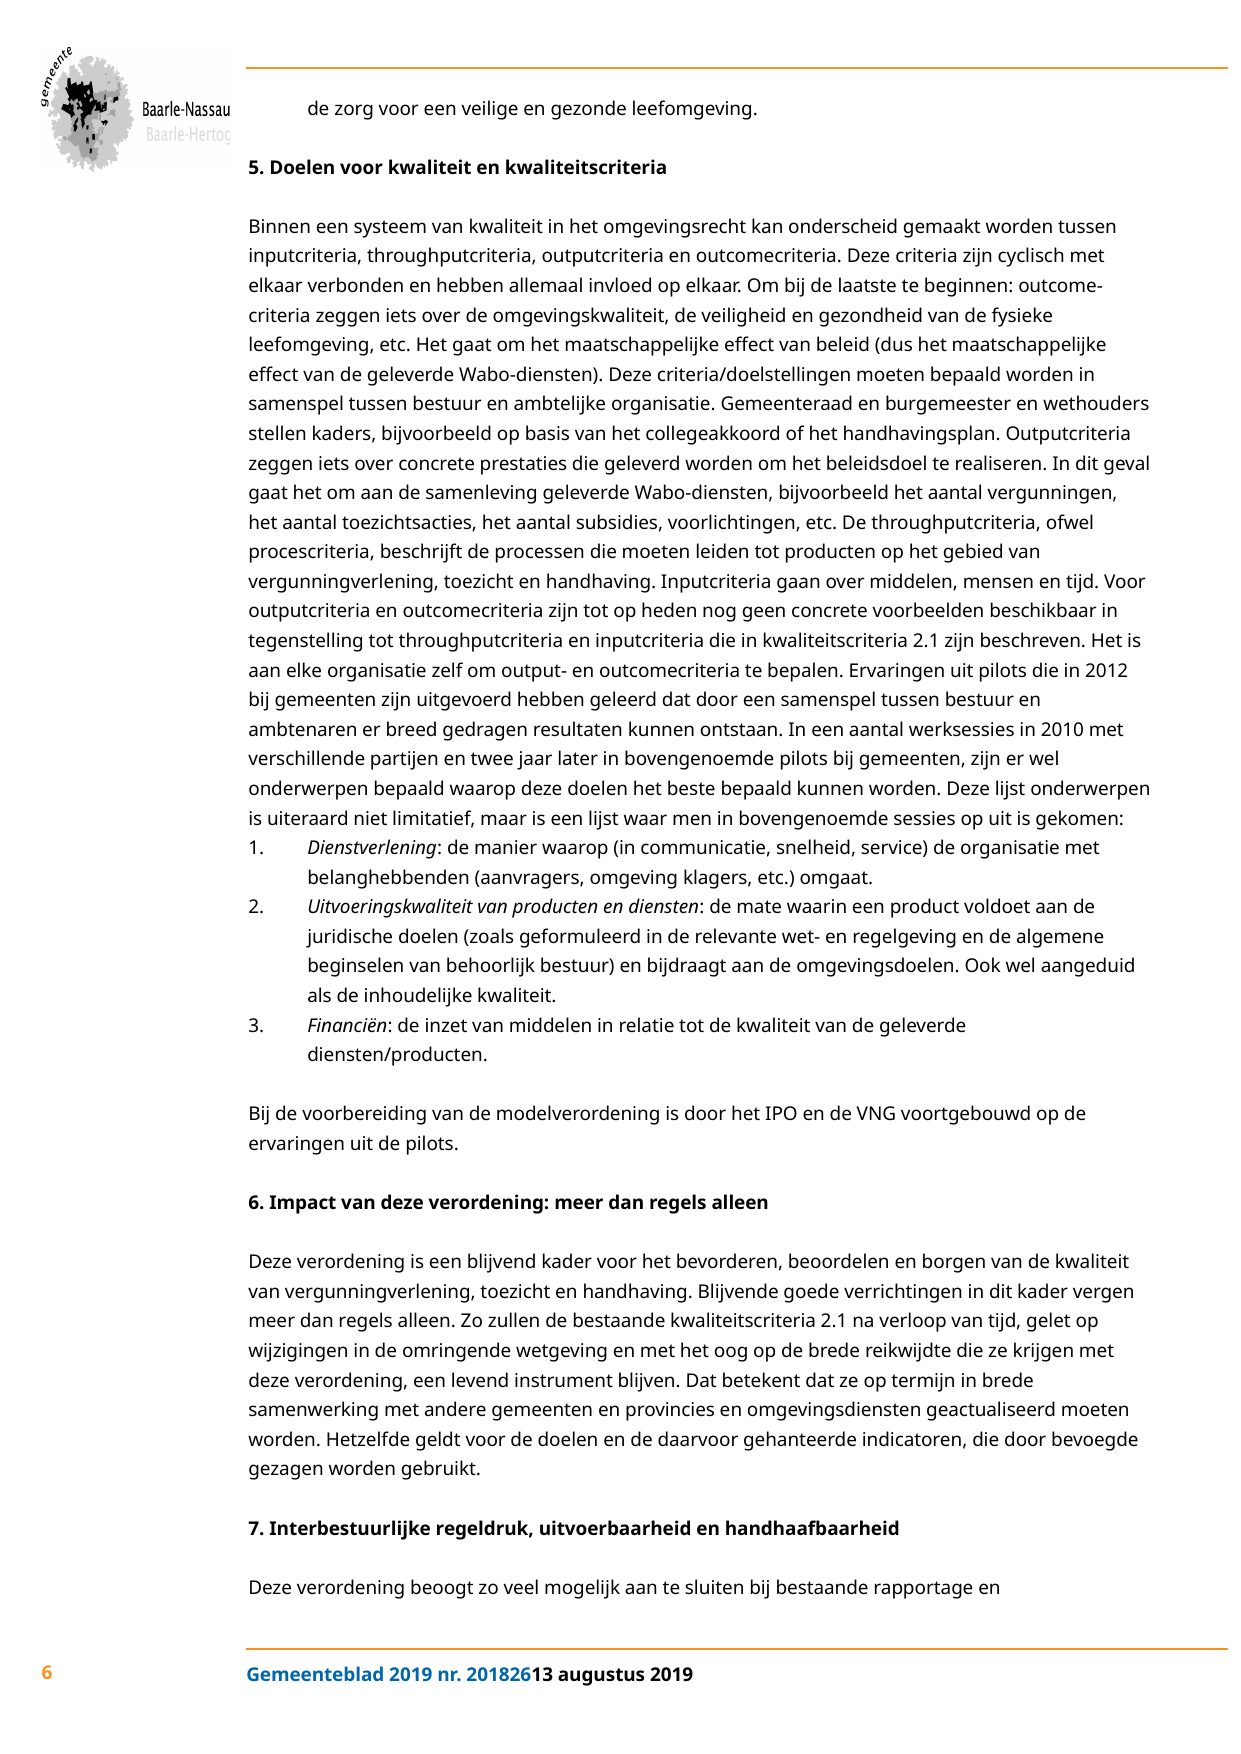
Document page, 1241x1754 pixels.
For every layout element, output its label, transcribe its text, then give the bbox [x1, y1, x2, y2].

list ­Dienstverlening: de manier waarop (in communicatie, snelheid, service) de organisatie met belanghebbenden (aanvragers, omgeving klagers, etc.) omgaat. [248, 834, 1152, 890]
list Financiën: de inzet van middelen in relatie tot de kwaliteit van de geleverde diensten/producten. [248, 1012, 1152, 1067]
list Uitvoeringskwaliteit van producten en diensten: de mate waarin een product voldoet aan de juridische doelen (zoals geformuleerd in de relevante wet- en regelgeving en de algemene beginselen van behoorlijk bestuur) en bijdraagt aan de omgevingsdoelen. Ook wel aangeduid als de inhoudelijke kwaliteit. [248, 893, 1152, 1008]
text 5. Doelen voor kwaliteit en kwaliteitscriteria [248, 154, 1152, 180]
text Deze verordening is een blijvend kader voor het bevorderen, beoordelen en borgen van de kwaliteit van vergunningverlening, toezicht en handhaving. Blijvende goede verrichtingen in dit kader vergen meer dan regels alleen. Zo zullen de bestaande kwaliteitscriteria 2.1 na verloop van tijd, gelet op wijzigingen in de omringende wetgeving en met het oog op de brede reikwijdte die ze krijgen met deze verordening, een levend instrument blijven. Dat betekent dat ze op termijn in brede samenwerking met andere gemeenten en provincies en omgevingsdiensten geactualiseerd moeten worden. Hetzelfde geldt voor de doelen en de daarvoor gehanteerde indicatoren, die door bevoegde gezagen worden gebruikt. [248, 1248, 1152, 1481]
text Bij de voorbereiding van de modelverordening is door het IPO en de VNG voortgebouwd op de ervaringen uit de pilots. [248, 1101, 1152, 1156]
text Binnen een systeem van kwaliteit in het omgevingsrecht kan onderscheid gemaakt worden tussen inputcriteria, throughputcriteria, outputcriteria en outcomecriteria. Deze criteria zijn cyclisch met elkaar verbonden en hebben allemaal invloed op elkaar. Om bij de laatste te beginnen: outcome-criteria zeggen iets over de omgevingskwaliteit, de veiligheid en gezondheid van de fysieke leefomgeving, etc. Het gaat om het maatschappelijke effect van beleid (dus het maatschappelijke effect van de geleverde Wabo-diensten). Deze criteria/doelstellingen moeten bepaald worden in samenspel tussen bestuur en ambtelijke organisatie. Gemeenteraad en burgemeester en wethouders stellen kaders, bijvoorbeeld op basis van het collegeakkoord of het handhavingsplan. Outputcriteria zeggen iets over concrete prestaties die geleverd worden om het beleidsdoel te realiseren. In dit geval gaat het om aan de samenleving geleverde Wabo-diensten, bijvoorbeeld het aantal vergunningen, het aantal toezichtsacties, het aantal subsidies, voorlichtingen, etc. De throughputcriteria, ofwel procescriteria, beschrijft de processen die moeten leiden tot producten op het gebied van vergunningverlening, toezicht en handhaving. Inputcriteria gaan over middelen, mensen en tijd. Voor outputcriteria en outcomecriteria zijn tot op heden nog geen concrete voorbeelden beschikbaar in tegenstelling tot throughputcriteria en inputcriteria die in kwaliteitscriteria 2.1 zijn beschreven. Het is aan elke organisatie zelf om output- en outcomecriteria te bepalen. Ervaringen uit pilots die in 2012 bij gemeenten zijn uitgevoerd hebben geleerd dat door een samenspel tussen bestuur en ambtenaren er breed gedragen resultaten kunnen ontstaan. In een aantal werksessies in 2010 met verschillende partijen en twee jaar later in bovengenoemde pilots bij gemeenten, zijn er wel onderwerpen bepaald waarop deze doelen het beste bepaald kunnen worden. Deze lijst onderwerpen is uiteraard niet limitatief, maar is een lijst waar men in bovengenoemde sessies op uit is gekomen: [248, 213, 1152, 831]
list de zorg voor een veilige en gezonde leefomgeving. [248, 95, 1152, 121]
text Deze verordening beoogt zo veel mogelijk aan te sluiten bij bestaande rapportage en [248, 1574, 1152, 1600]
text 6. Impact van deze verordening: meer dan regels alleen [248, 1189, 1152, 1215]
picture [41, 47, 231, 172]
text 7. Interbestuurlijke regeldruk, uitvoerbaarheid en handhaafbaarheid [248, 1515, 1152, 1541]
